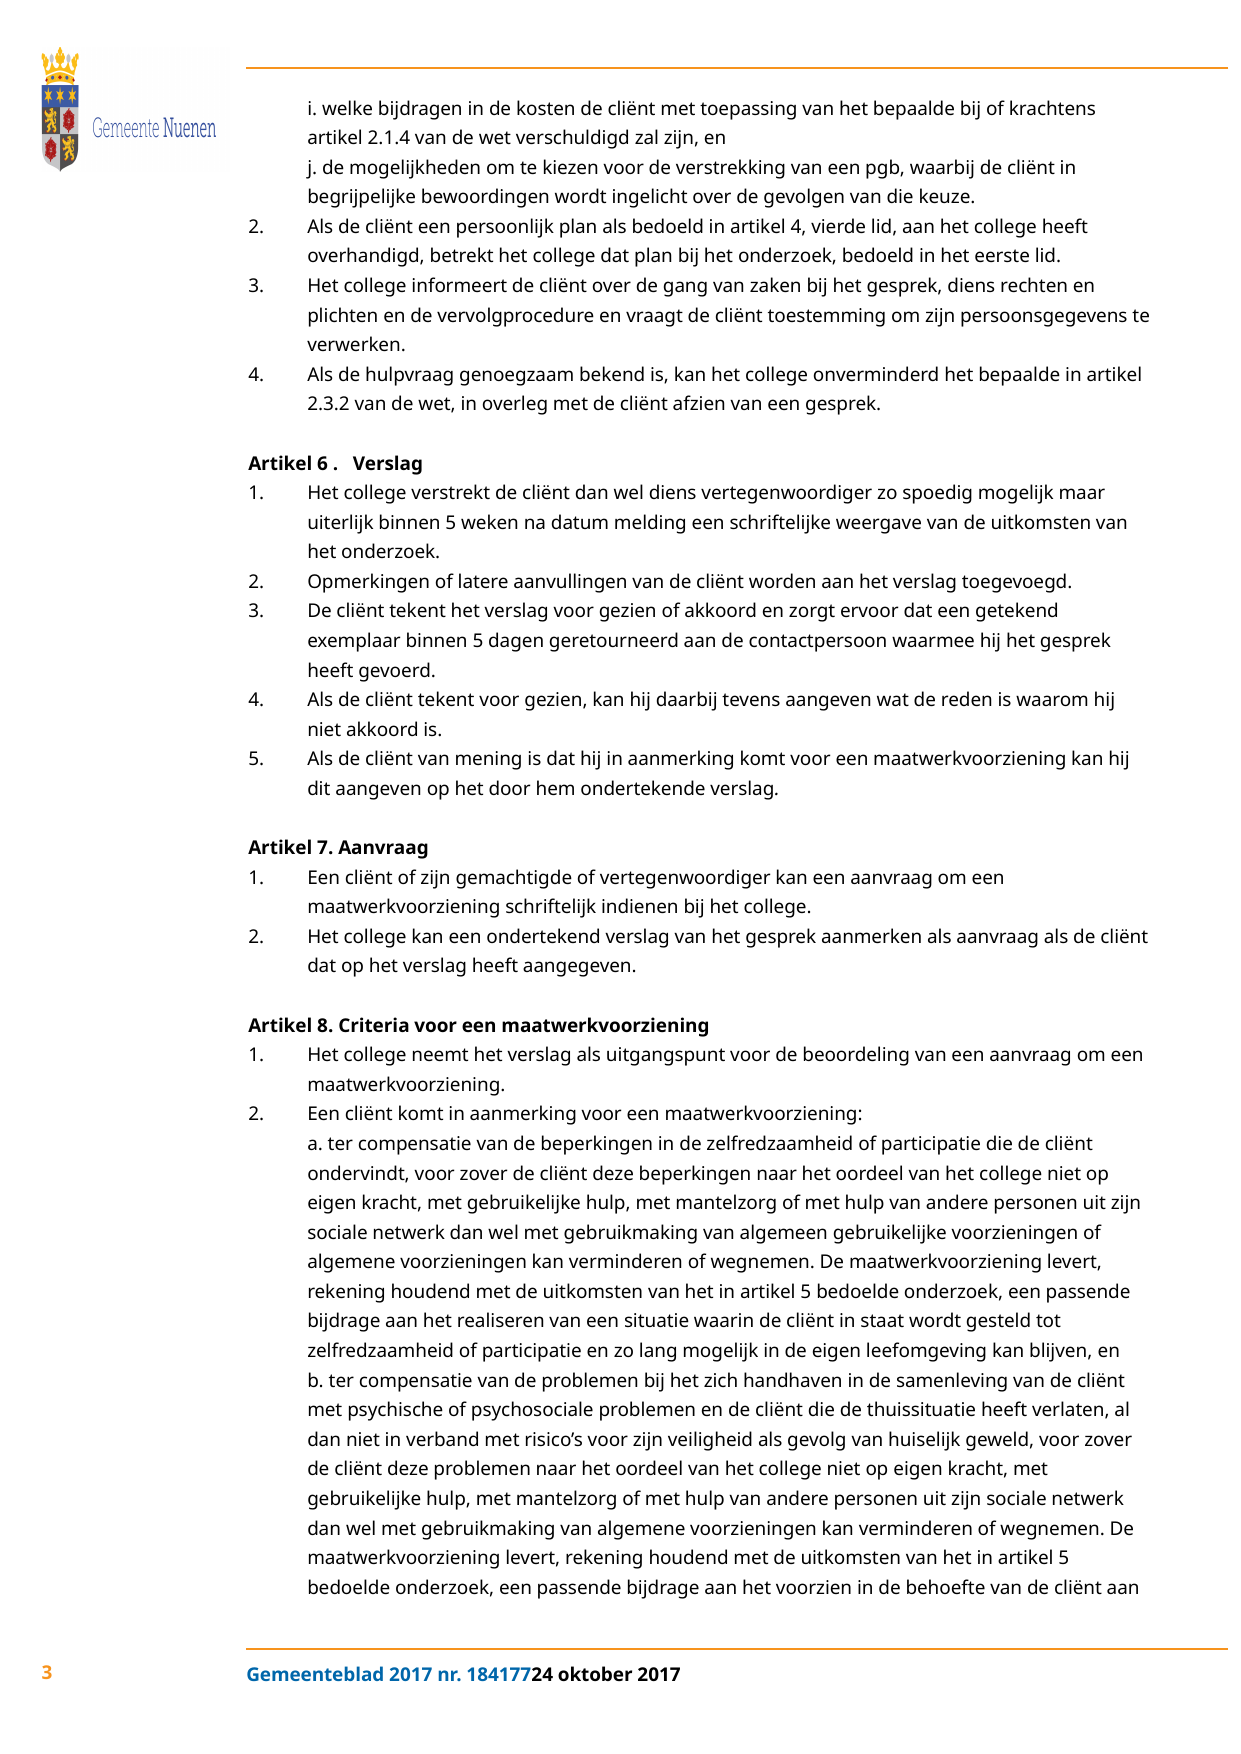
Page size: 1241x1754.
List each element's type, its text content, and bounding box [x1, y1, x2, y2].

list b. ter compensatie van de problemen bij het zich handhaven in de samenleving van de cliënt met psychische of psychosociale problemen en de cliënt die de thuissituatie heeft verlaten, al dan niet in verband met risico’s voor zijn veiligheid als gevolg van huiselijk geweld, voor zover de cliënt deze problemen naar het oordeel van het college niet op eigen kracht, met gebruikelijke hulp, met mantelzorg of met hulp van andere personen uit zijn sociale netwerk dan wel met gebruikmaking van algemene voorzieningen kan verminderen of wegnemen. De maatwerkvoorziening levert, rekening houdend met de uitkomsten van het in artikel 5 bedoelde onderzoek, een passende bijdrage aan het voorzien in de behoefte van de cliënt aan [248, 1367, 1152, 1600]
list Het college kan een ondertekend verslag van het gesprek aanmerken als aanvraag als de cliënt dat op het verslag heeft aangegeven. [248, 923, 1152, 978]
text Artikel 6 . Verslag [248, 450, 1152, 476]
list Als de cliënt een persoonlijk plan als bedoeld in artikel 4, vierde lid, aan het college heeft overhandigd, betrekt het college dat plan bij het onderzoek, bedoeld in het eerste lid. [248, 213, 1152, 268]
picture [41, 47, 231, 172]
text Artikel 7. Aanvraag [248, 834, 1152, 860]
list Als de cliënt van mening is dat hij in aanmerking komt voor een maatwerkvoorziening kan hij dit aangeven op het door hem ondertekende verslag. [248, 746, 1152, 801]
list Opmerkingen of latere aanvullingen van de cliënt worden aan het verslag toegevoegd. [248, 568, 1152, 594]
list i. welke bijdragen in de kosten de cliënt met toepassing van het bepaalde bij of krachtens artikel 2.1.4 van de wet verschuldigd zal zijn, en [248, 95, 1152, 150]
list Als de cliënt tekent voor gezien, kan hij daarbij tevens aangeven wat de reden is waarom hij niet akkoord is. [248, 686, 1152, 742]
list j. de mogelijkheden om te kiezen voor de verstrekking van een pgb, waarbij de cliënt in begrijpelijke bewoordingen wordt ingelicht over de gevolgen van die keuze. [248, 154, 1152, 209]
list a. ter compensatie van de beperkingen in de zelfredzaamheid of participatie die de cliënt ondervindt, voor zover de cliënt deze beperkingen naar het oordeel van het college niet op eigen kracht, met gebruikelijke hulp, met mantelzorg of met hulp van andere personen uit zijn sociale netwerk dan wel met gebruikmaking van algemeen gebruikelijke voorzieningen of algemene voorzieningen kan verminderen of wegnemen. De maatwerkvoorziening levert, rekening houdend met de uitkomsten van het in artikel 5 bedoelde onderzoek, een passende bijdrage aan het realiseren van een situatie waarin de cliënt in staat wordt gesteld tot zelfredzaamheid of participatie en zo lang mogelijk in de eigen leefomgeving kan blijven, en [248, 1130, 1152, 1363]
list Het college verstrekt de cliënt dan wel diens vertegenwoordiger zo spoedig mogelijk maar uiterlijk binnen 5 weken na datum melding een schriftelijke weergave van de uitkomsten van het onderzoek. [248, 479, 1152, 564]
list Een cliënt of zijn gemachtigde of vertegenwoordiger kan een aanvraag om een maatwerkvoorziening schriftelijk indienen bij het college. [248, 864, 1152, 919]
list Het college neemt het verslag als uitgangspunt voor de beoordeling van een aanvraag om een maatwerkvoorziening. [248, 1041, 1152, 1097]
text Artikel 8. Criteria voor een maatwerkvoorziening [248, 1012, 1152, 1038]
list Als de hulpvraag genoegzaam bekend is, kan het college onverminderd het bepaalde in artikel 2.3.2 van de wet, in overleg met de cliënt afzien van een gesprek. [248, 361, 1152, 416]
list Een cliënt komt in aanmerking voor een maatwerkvoorziening: [248, 1101, 1152, 1126]
list De cliënt tekent het verslag voor gezien of akkoord en zorgt ervoor dat een getekend exemplaar binnen 5 dagen geretourneerd aan de contactpersoon waarmee hij het gesprek heeft gevoerd. [248, 598, 1152, 683]
list Het college informeert de cliënt over de gang van zaken bij het gesprek, diens rechten en plichten en de vervolgprocedure en vraagt de cliënt toestemming om zijn persoonsgegevens te verwerken. [248, 272, 1152, 357]
